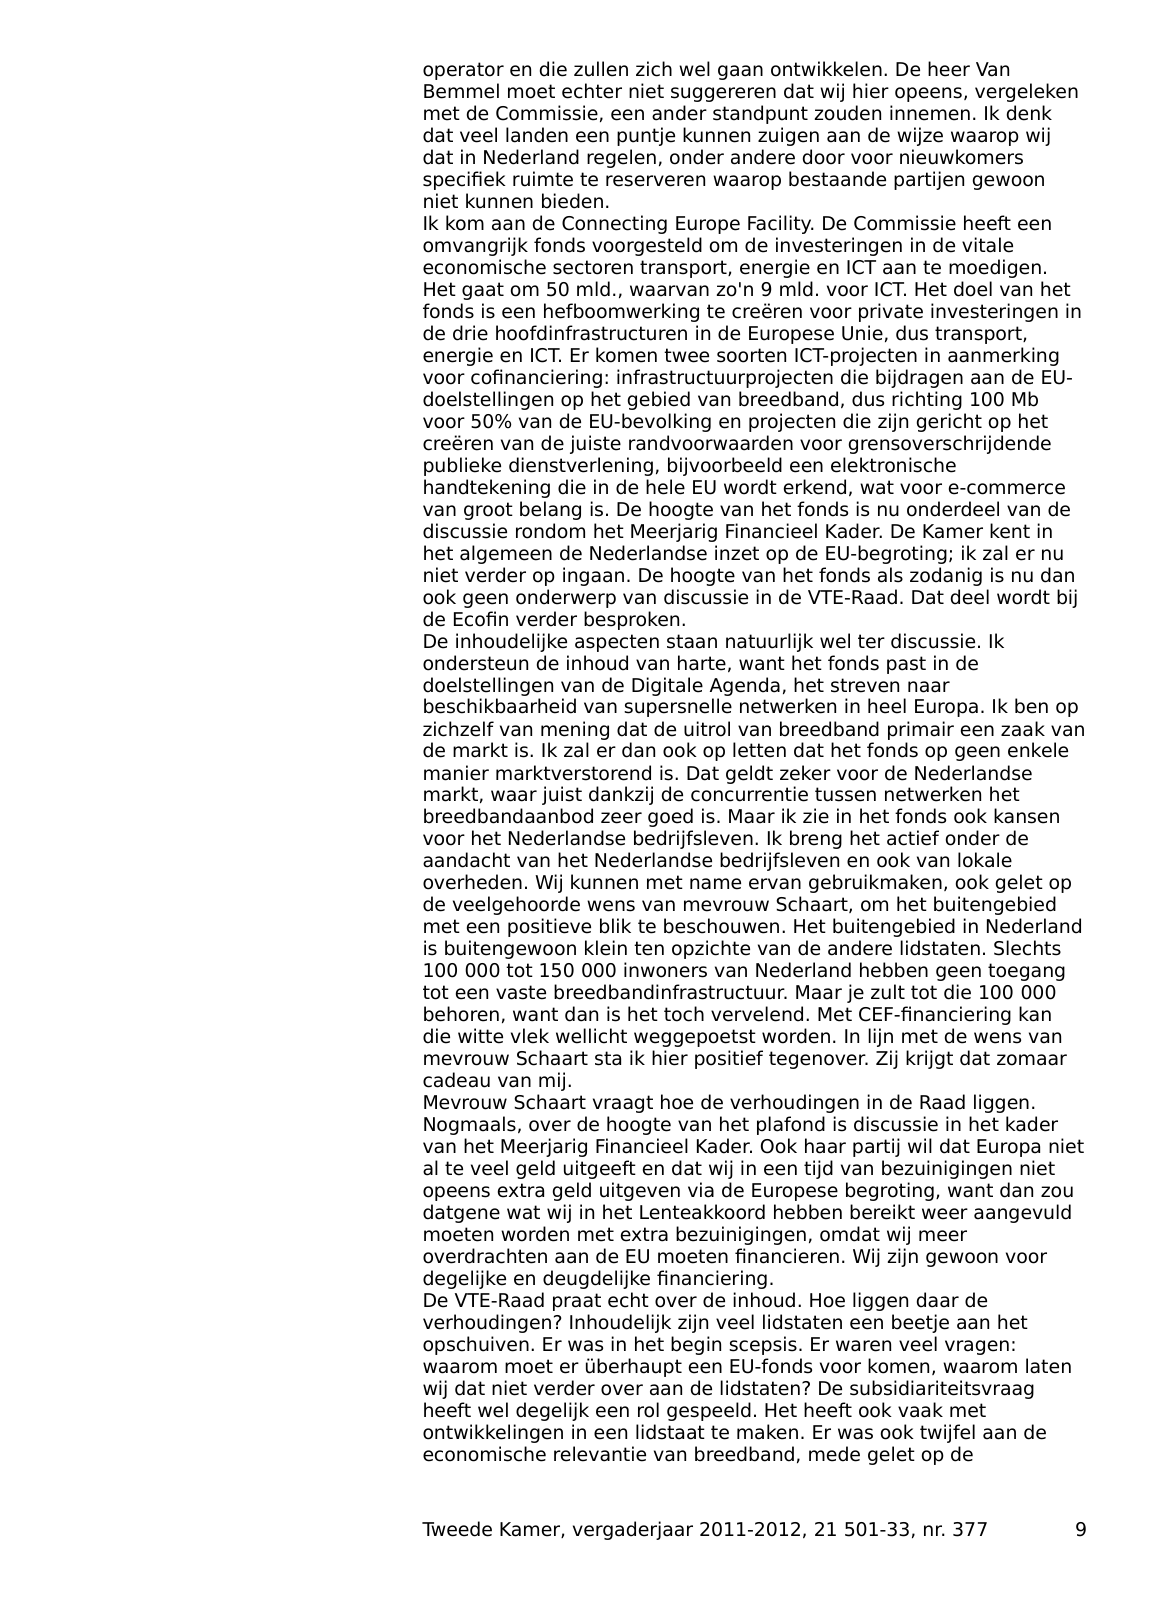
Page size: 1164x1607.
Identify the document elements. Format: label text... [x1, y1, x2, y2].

text De VTE-Raad praat echt over de inhoud. Hoe liggen daar de verhoudingen? Inhoudelijk zijn veel lidstaten een beetje aan het opschuiven. Er was in het begin scepsis. Er waren veel vragen: waarom moet er überhaupt een EU-fonds voor komen, waarom laten wij dat niet verder over aan de lidstaten? De subsidiariteitsvraag heeft wel degelijk een rol gespeeld. Het heeft ook vaak met ontwikkelingen in een lidstaat te maken. Er was ook twijfel aan de economische relevantie van breedband, mede gelet op de [422, 1290, 1087, 1466]
text Mevrouw Schaart vraagt hoe de verhoudingen in de Raad liggen. Nogmaals, over de hoogte van het plafond is discussie in het kader van het Meerjarig Financieel Kader. Ook haar partij wil dat Europa niet al te veel geld uitgeeft en dat wij in een tijd van bezuinigingen niet opeens extra geld uitgeven via de Europese begroting, want dan zou datgene wat wij in het Lenteakkoord hebben bereikt weer aangevuld moeten worden met extra bezuinigingen, omdat wij meer overdrachten aan de EU moeten financieren. Wij zijn gewoon voor degelijke en deugdelijke financiering. [422, 1092, 1087, 1290]
text operator en die zullen zich wel gaan ontwikkelen. De heer Van Bemmel moet echter niet suggereren dat wij hier opeens, vergeleken met de Commissie, een ander standpunt zouden innemen. Ik denk dat veel landen een puntje kunnen zuigen aan de wijze waarop wij dat in Nederland regelen, onder andere door voor nieuwkomers specifiek ruimte te reserveren waarop bestaande partijen gewoon niet kunnen bieden. [422, 59, 1087, 213]
text De inhoudelijke aspecten staan natuurlijk wel ter discussie. Ik ondersteun de inhoud van harte, want het fonds past in de doelstellingen van de Digitale Agenda, het streven naar beschikbaarheid van supersnelle netwerken in heel Europa. Ik ben op zichzelf van mening dat de uitrol van breedband primair een zaak van de markt is. Ik zal er dan ook op letten dat het fonds op geen enkele manier marktverstorend is. Dat geldt zeker voor de Nederlandse markt, waar juist dankzij de concurrentie tussen netwerken het breedbandaanbod zeer goed is. Maar ik zie in het fonds ook kansen voor het Nederlandse bedrijfsleven. Ik breng het actief onder de aandacht van het Nederlandse bedrijfsleven en ook van lokale overheden. Wij kunnen met name ervan gebruikmaken, ook gelet op de veelgehoorde wens van mevrouw Schaart, om het buitengebied met een positieve blik te beschouwen. Het buitengebied in Nederland is buitengewoon klein ten opzichte van de andere lidstaten. Slechts 100 000 tot 150 000 inwoners van Nederland hebben geen toegang tot een vaste breedbandinfrastructuur. Maar je zult tot die 100 000 behoren, want dan is het toch vervelend. Met CEF-financiering kan die witte vlek wellicht weggepoetst worden. In lijn met de wens van mevrouw Schaart sta ik hier positief tegenover. Zij krijgt dat zomaar cadeau van mij. [422, 631, 1087, 1092]
text Ik kom aan de Connecting Europe Facility. De Commissie heeft een omvangrijk fonds voorgesteld om de investeringen in de vitale economische sectoren transport, energie en ICT aan te moedigen. Het gaat om 50 mld., waarvan zo'n 9 mld. voor ICT. Het doel van het fonds is een hefboomwerking te creëren voor private investeringen in de drie hoofdinfrastructuren in de Europese Unie, dus transport, energie en ICT. Er komen twee soorten ICT-projecten in aanmerking voor cofinanciering: infrastructuurprojecten die bijdragen aan de EU-doelstellingen op het gebied van breedband, dus richting 100 Mb voor 50% van de EU-bevolking en projecten die zijn gericht op het creëren van de juiste randvoorwaarden voor grensoverschrijdende publieke dienstverlening, bijvoorbeeld een elektronische handtekening die in de hele EU wordt erkend, wat voor e-commerce van groot belang is. De hoogte van het fonds is nu onderdeel van de discussie rondom het Meerjarig Financieel Kader. De Kamer kent in het algemeen de Nederlandse inzet op de EU-begroting; ik zal er nu niet verder op ingaan. De hoogte van het fonds als zodanig is nu dan ook geen onderwerp van discussie in de VTE-Raad. Dat deel wordt bij de Ecofin verder besproken. [422, 213, 1087, 631]
